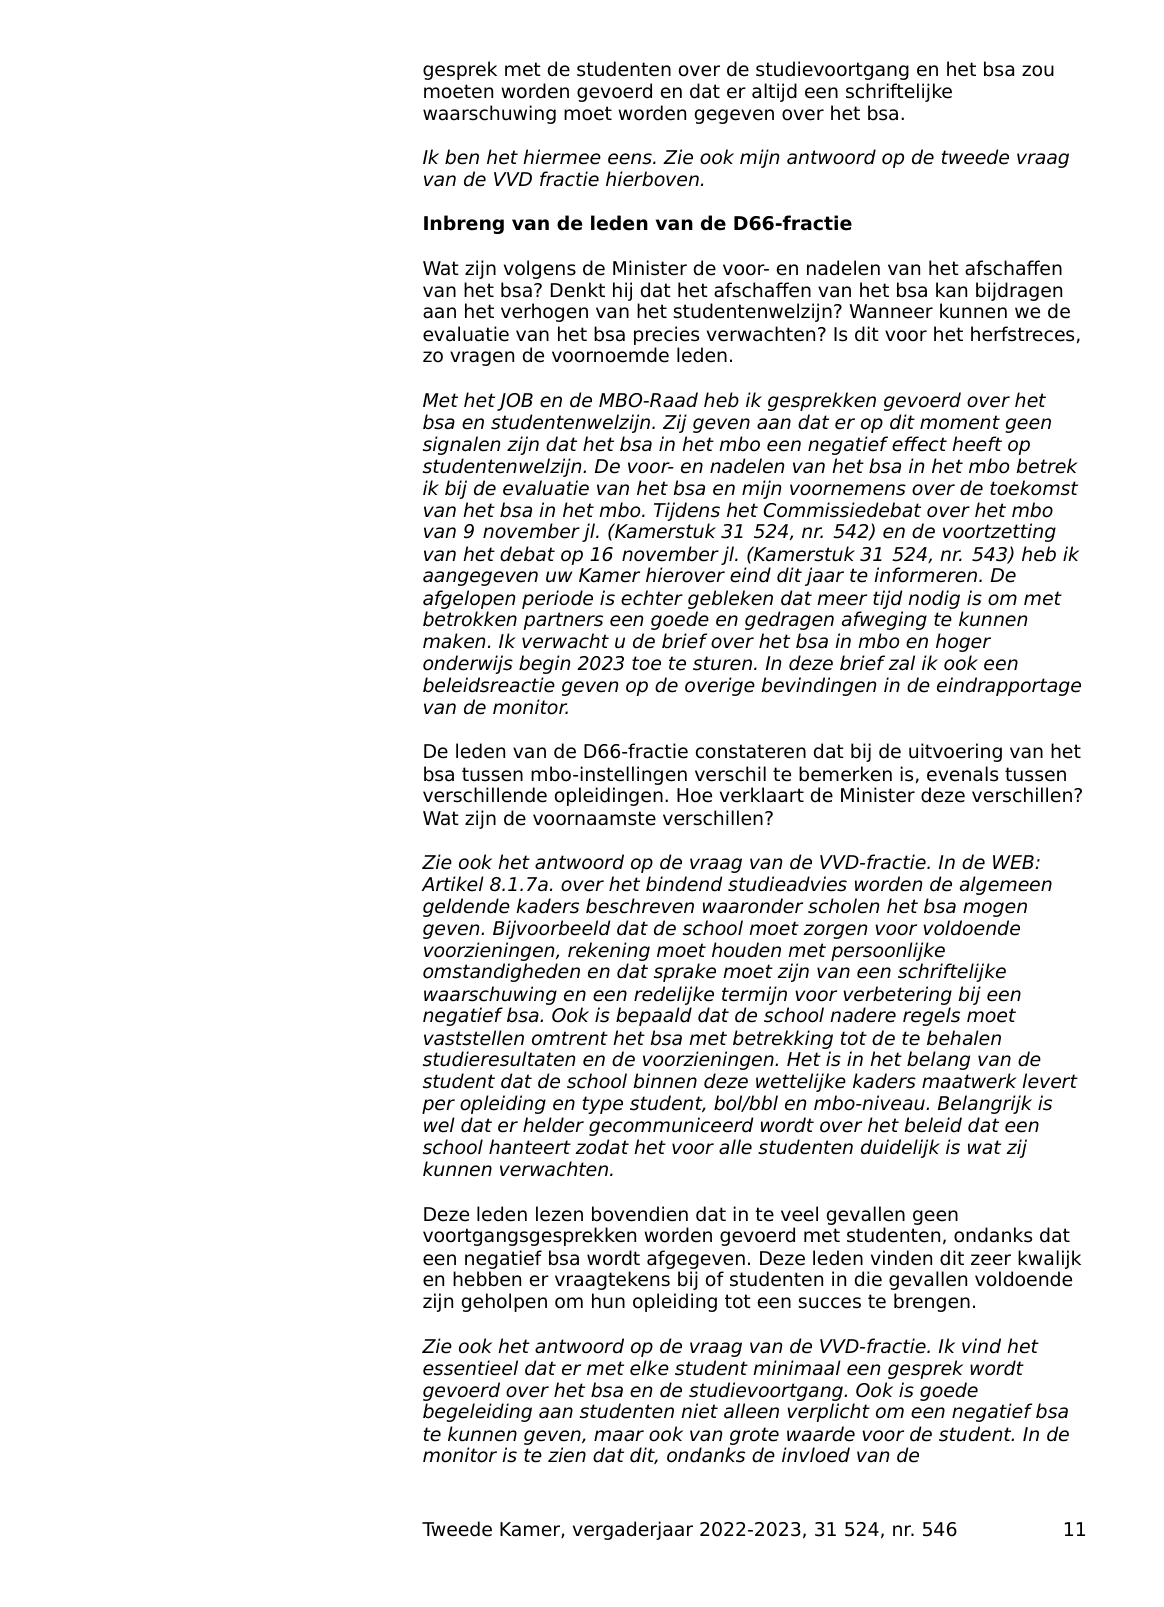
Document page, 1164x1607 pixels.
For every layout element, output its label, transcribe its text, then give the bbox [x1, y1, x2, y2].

text Wat zijn volgens de Minister de voor- en nadelen van het afschaffen van het bsa? Denkt hij dat het afschaffen van het bsa kan bijdragen aan het verhogen van het studentenwelzijn? Wanneer kunnen we de evaluatie van het bsa precies verwachten? Is dit voor het herfstreces, zo vragen de voornoemde leden. [422, 257, 1087, 367]
subtitle Inbreng van de leden van de D66-fractie [422, 213, 1087, 235]
text Deze leden lezen bovendien dat in te veel gevallen geen voortgangsgesprekken worden gevoerd met studenten, ondanks dat een negatief bsa wordt afgegeven. Deze leden vinden dit zeer kwalijk en hebben er vraagtekens bij of studenten in die gevallen voldoende zijn geholpen om hun opleiding tot een succes te brengen. [422, 1203, 1087, 1313]
text Ik ben het hiermee eens. Zie ook mijn antwoord op de tweede vraag van de VVD fractie hierboven. [422, 147, 1087, 191]
text gesprek met de studenten over de studievoortgang en het bsa zou moeten worden gevoerd en dat er altijd een schriftelijke waarschuwing moet worden gegeven over het bsa. [422, 59, 1087, 125]
text De leden van de D66-fractie constateren dat bij de uitvoering van het bsa tussen mbo-instellingen verschil te bemerken is, evenals tussen verschillende opleidingen. Hoe verklaart de Minister deze verschillen? Wat zijn de voornaamste verschillen? [422, 741, 1087, 829]
text Met het JOB en de MBO-Raad heb ik gesprekken gevoerd over het bsa en studentenwelzijn. Zij geven aan dat er op dit moment geen signalen zijn dat het bsa in het mbo een negatief effect heeft op studentenwelzijn. De voor- en nadelen van het bsa in het mbo betrek ik bij de evaluatie van het bsa en mijn voornemens over de toekomst van het bsa in het mbo. Tijdens het Commissiedebat over het mbo van 9 november jl. (Kamerstuk 31 524, nr. 542) en de voortzetting van het debat op 16 november jl. (Kamerstuk 31 524, nr. 543) heb ik aangegeven uw Kamer hierover eind dit jaar te informeren. De afgelopen periode is echter gebleken dat meer tijd nodig is om met betrokken partners een goede en gedragen afweging te kunnen maken. Ik verwacht u de brief over het bsa in mbo en hoger onderwijs begin 2023 toe te sturen. In deze brief zal ik ook een beleidsreactie geven op de overige bevindingen in de eindrapportage van de monitor. [422, 389, 1087, 719]
text Zie ook het antwoord op de vraag van de VVD-fractie. Ik vind het essentieel dat er met elke student minimaal een gesprek wordt gevoerd over het bsa en de studievoortgang. Ook is goede begeleiding aan studenten niet alleen verplicht om een negatief bsa te kunnen geven, maar ook van grote waarde voor de student. In de monitor is te zien dat dit, ondanks de invloed van de [422, 1336, 1087, 1467]
text Zie ook het antwoord op de vraag van de VVD-fractie. In de WEB: Artikel 8.1.7a. over het bindend studieadvies worden de algemeen geldende kaders beschreven waaronder scholen het bsa mogen geven. Bijvoorbeeld dat de school moet zorgen voor voldoende voorzieningen, rekening moet houden met persoonlijke omstandigheden en dat sprake moet zijn van een schriftelijke waarschuwing en een redelijke termijn voor verbetering bij een negatief bsa. Ook is bepaald dat de school nadere regels moet vaststellen omtrent het bsa met betrekking tot de te behalen studieresultaten en de voorzieningen. Het is in het belang van de student dat de school binnen deze wettelijke kaders maatwerk levert per opleiding en type student, bol/bbl en mbo-niveau. Belangrijk is wel dat er helder gecommuniceerd wordt over het beleid dat een school hanteert zodat het voor alle studenten duidelijk is wat zij kunnen verwachten. [422, 852, 1087, 1181]
